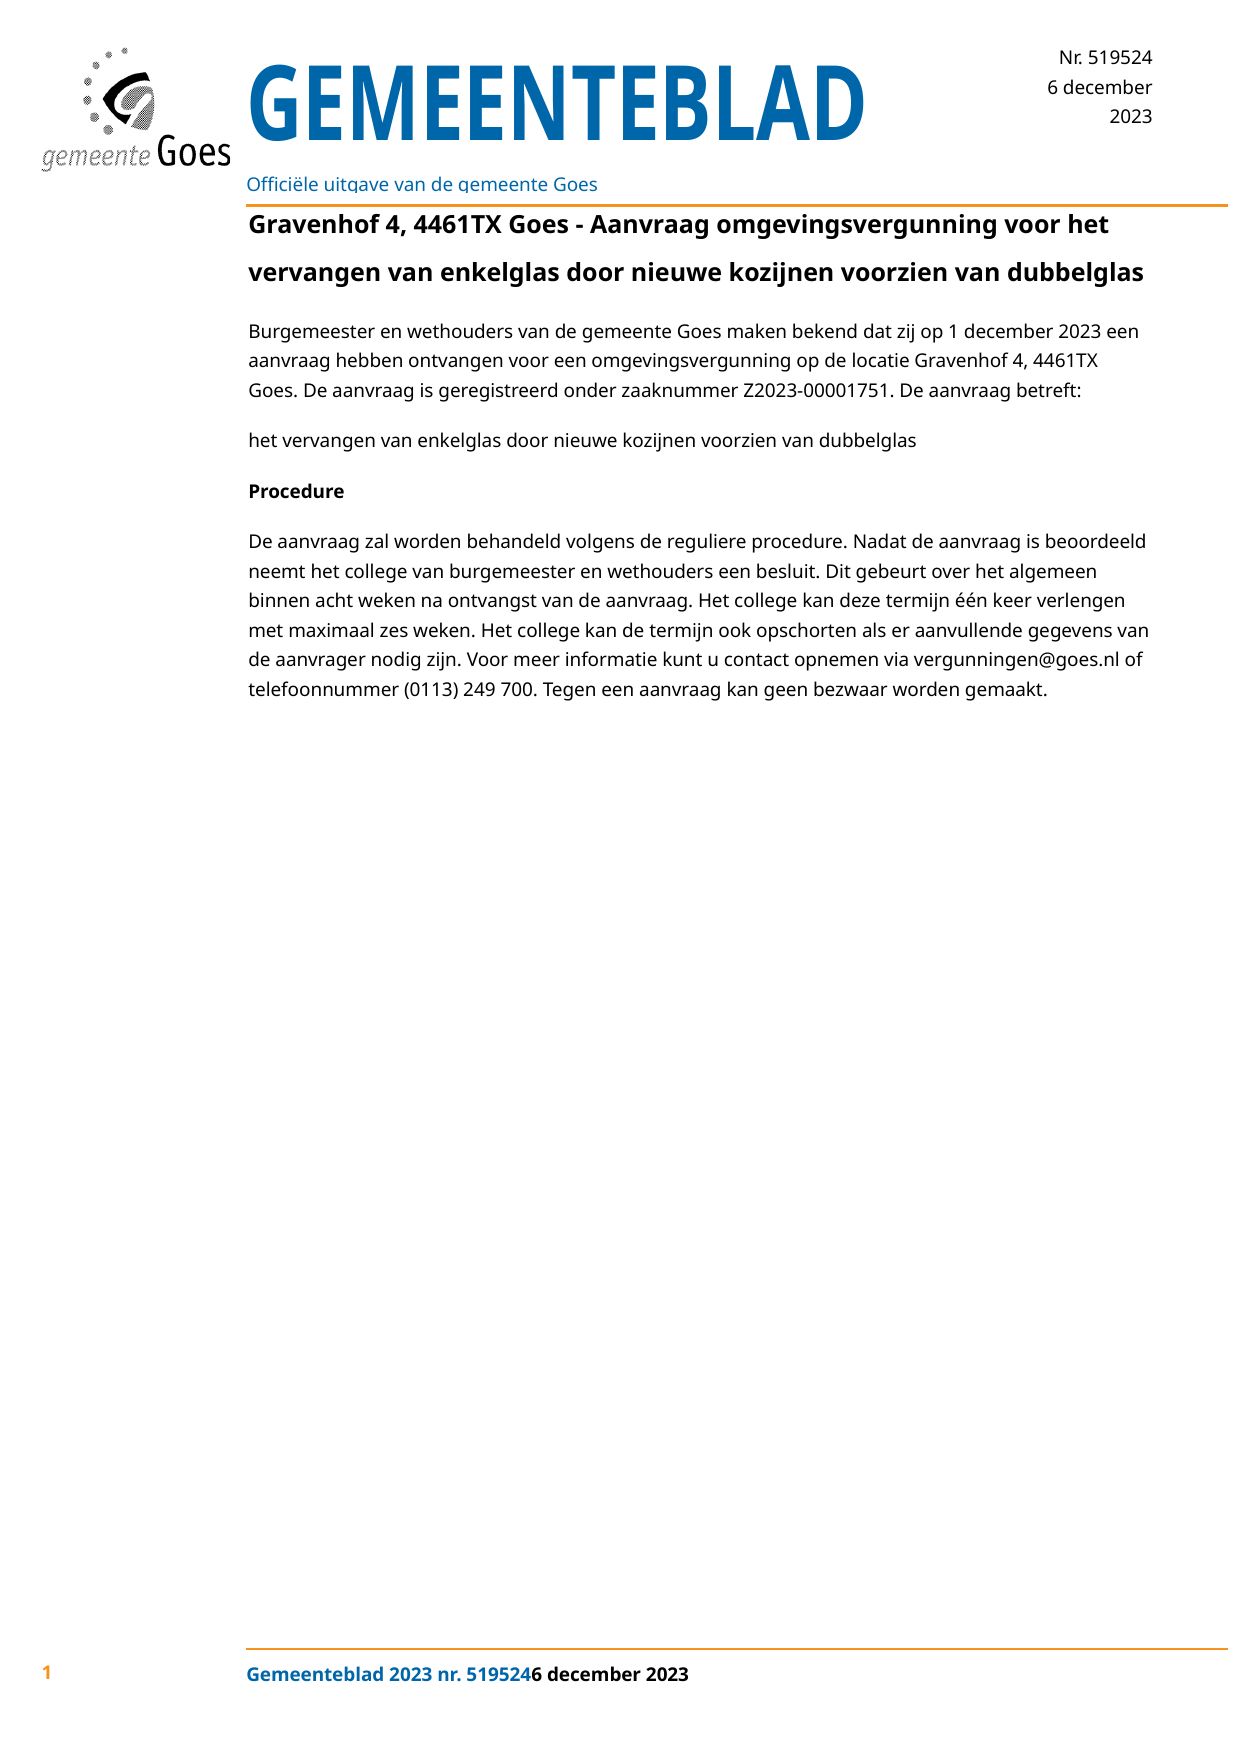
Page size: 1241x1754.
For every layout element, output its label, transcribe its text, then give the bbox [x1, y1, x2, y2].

picture [41, 47, 231, 172]
text Procedure [248, 478, 1152, 504]
text het vervangen van enkelglas door nieuwe kozijnen voorzien van dubbelglas [248, 427, 1152, 453]
text Burgemeester en wethouders van de gemeente Goes maken bekend dat zij op 1 december 2023 een aanvraag hebben ontvangen voor een omgevingsvergunning op de locatie Gravenhof 4, 4461TX Goes. De aanvraag is geregistreerd onder zaaknummer Z2023-00001751. De aanvraag betreft: [248, 318, 1152, 403]
text De aanvraag zal worden behandeld volgens de reguliere procedure. Nadat de aanvraag is beoordeeld neemt het college van burgemeester en wethouders een besluit. Dit gebeurt over het algemeen binnen acht weken na ontvangst van de aanvraag. Het college kan deze termijn één keer verlengen met maximaal zes weken. Het college kan de termijn ook opschorten als er aanvullende gegevens van de aanvrager nodig zijn. Voor meer informatie kunt u contact opnemen via vergunningen@goes.nl of telefoonnummer (0113) 249 700. Tegen een aanvraag kan geen bezwaar worden gemaakt. [248, 528, 1152, 702]
text Gravenhof 4, 4461TX Goes - Aanvraag omgevingsvergunning voor het vervangen van enkelglas door nieuwe kozijnen voorzien van dubbelglas [248, 207, 1152, 288]
